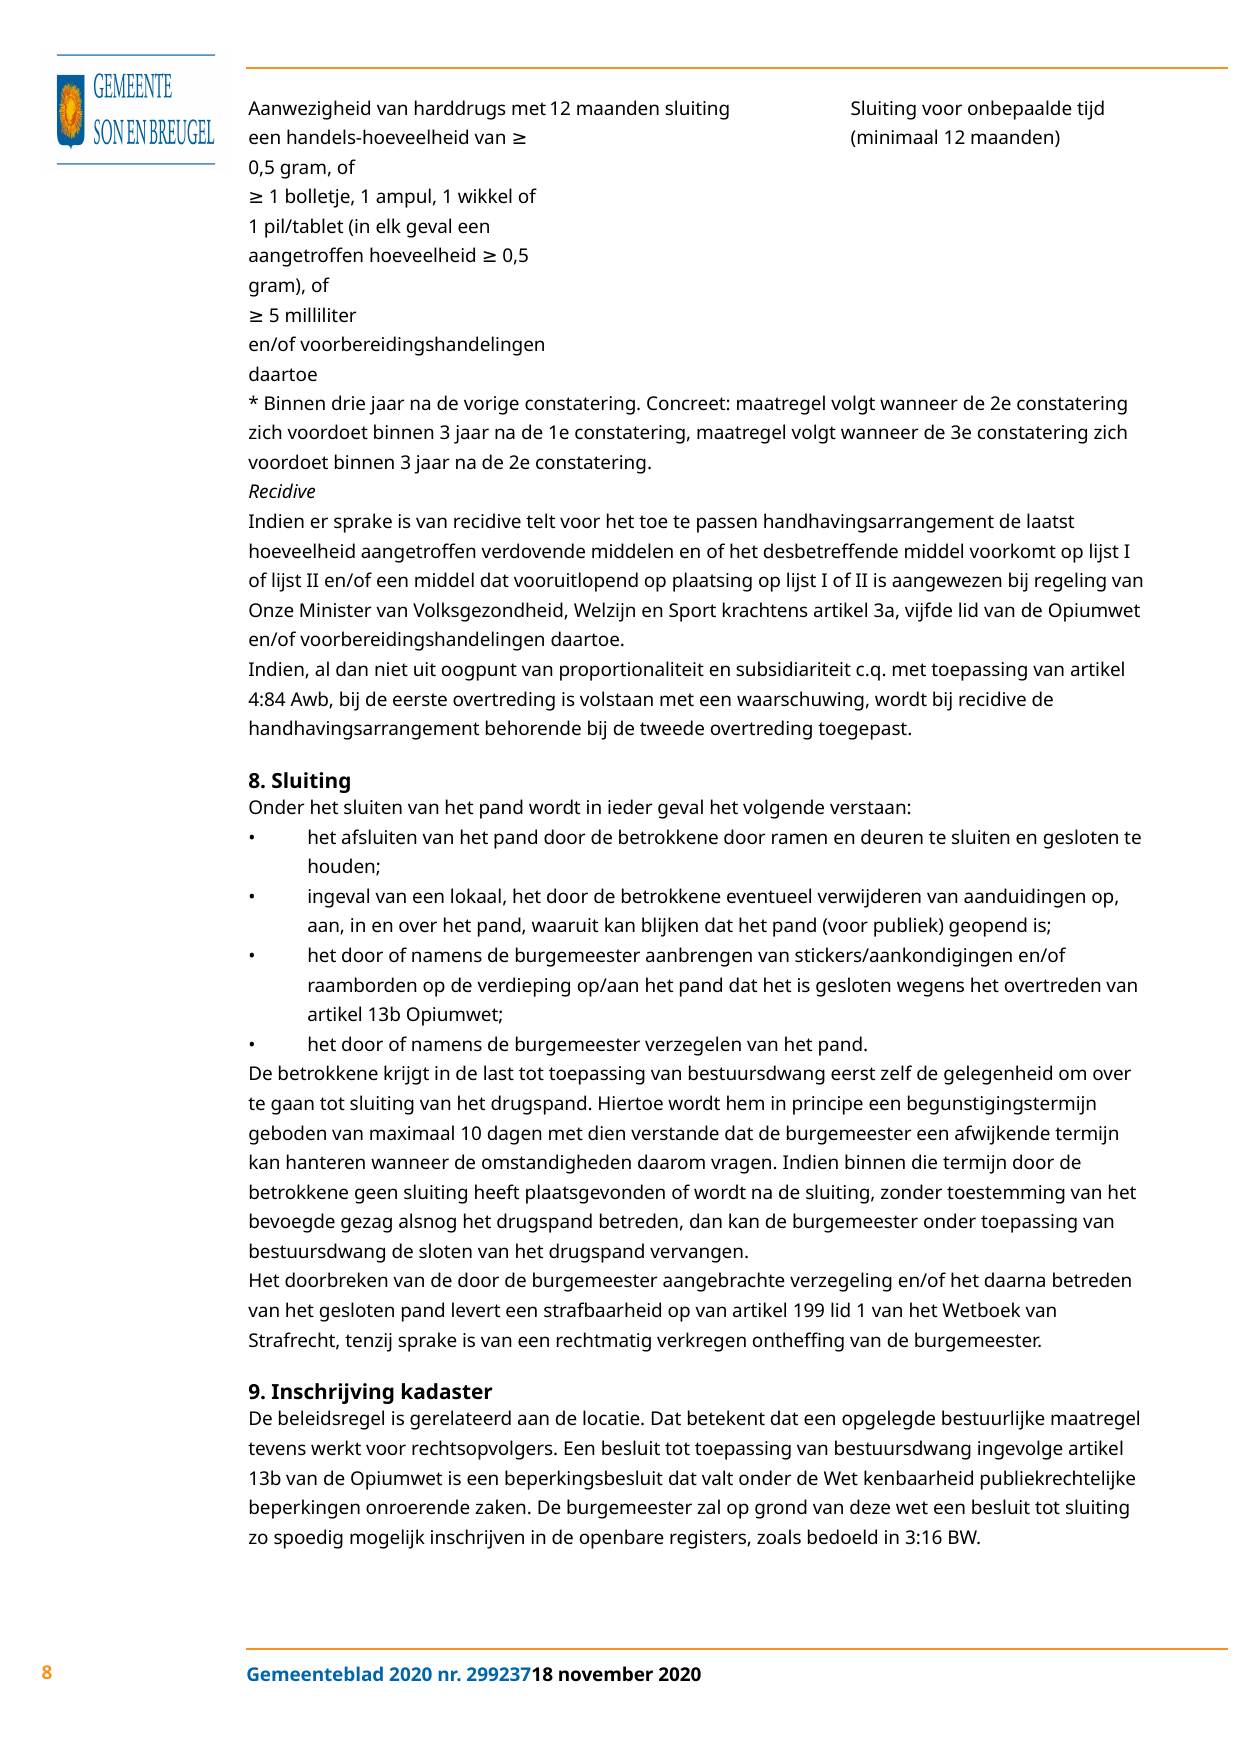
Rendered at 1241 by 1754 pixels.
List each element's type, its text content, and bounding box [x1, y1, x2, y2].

table_cell Aanwezigheid van harddrugs met een handels-hoeveelheid van ≥ 0,5 gram, of ≥ 1 bolletje, 1 ampul, 1 wikkel of 1 pil/tablet (in elk geval een aangetroffen hoeveelheid ≥ 0,5 gram), of ≥ 5 milliliter en/of voorbereidingshandelingen daartoe [248, 95, 549, 387]
list het door of namens de burgemeester verzegelen van het pand. [248, 1031, 1152, 1057]
list het afsluiten van het pand door de betrokkene door ramen en deuren te sluiten en gesloten te houden; [248, 824, 1152, 879]
list ingeval van een lokaal, het door de betrokkene eventueel verwijderen van aanduidingen op, aan, in en over het pand, waaruit kan blijken dat het pand (voor publiek) geopend is; [248, 883, 1152, 938]
text Indien, al dan niet uit oogpunt van proportionaliteit en subsidiariteit c.q. met toepassing van artikel 4:84 Awb, bij de eerste overtreding is volstaan met een waarschuwing, wordt bij recidive de handhavingsarrangement behorende bij de tweede overtreding toegepast. [248, 656, 1152, 741]
picture [41, 47, 231, 172]
text De beleidsregel is gerelateerd aan de locatie. Dat betekent dat een opgelegde bestuurlijke maatregel tevens werkt voor rechtsopvolgers. Een besluit tot toepassing van bestuursdwang ingevolge artikel 13b van de Opiumwet is een beperkingsbesluit dat valt onder de Wet kenbaarheid publiekrechtelijke beperkingen onroerende zaken. De burgemeester zal op grond van deze wet een besluit tot sluiting zo spoedig mogelijk inschrijven in de openbare registers, zoals bedoeld in 3:16 BW. [248, 1406, 1152, 1550]
text Recidive [248, 479, 1152, 504]
table_cell 12 maanden sluiting [549, 95, 850, 387]
text Het doorbreken van de door de burgemeester aangebrachte verzegeling en/of het daarna betreden van het gesloten pand levert een strafbaarheid op van artikel 199 lid 1 van het Wetboek van Strafrecht, tenzij sprake is van een rechtmatig verkregen ontheffing van de burgemeester. [248, 1268, 1152, 1352]
text 8. Sluiting [248, 766, 1152, 794]
list het door of namens de burgemeester aanbrengen van stickers/aankondigingen en/of raamborden op de verdieping op/aan het pand dat het is gesloten wegens het overtreden van artikel 13b Opiumwet; [248, 942, 1152, 1027]
text 9. Inschrijving kadaster [248, 1377, 1152, 1406]
text De betrokkene krijgt in de last tot toepassing van bestuursdwang eerst zelf de gelegenheid om over te gaan tot sluiting van het drugspand. Hiertoe wordt hem in principe een begunstigingstermijn geboden van maximaal 10 dagen met dien verstande dat de burgemeester een afwijkende termijn kan hanteren wanneer de omstandigheden daarom vragen. Indien binnen die termijn door de betrokkene geen sluiting heeft plaatsgevonden of wordt na de sluiting, zonder toestemming van het bevoegde gezag alsnog het drugspand betreden, dan kan de burgemeester onder toepassing van bestuursdwang de sloten van het drugspand vervangen. [248, 1061, 1152, 1264]
table_cell Sluiting voor onbepaalde tijd (minimaal 12 maanden) [850, 95, 1152, 387]
text Onder het sluiten van het pand wordt in ieder geval het volgende verstaan: [248, 794, 1152, 820]
text Indien er sprake is van recidive telt voor het toe te passen handhavingsarrangement de laatst hoeveelheid aangetroffen verdovende middelen en of het desbetreffende middel voorkomt op lijst I of lijst II en/of een middel dat vooruitlopend op plaatsing op lijst I of II is aangewezen bij regeling van Onze Minister van Volksgezondheid, Welzijn en Sport krachtens artikel 3a, vijfde lid van de Opiumwet en/of voorbereidingshandelingen daartoe. [248, 508, 1152, 652]
text * Binnen drie jaar na de vorige constatering. Concreet: maatregel volgt wanneer de 2e constatering zich voordoet binnen 3 jaar na de 1e constatering, maatregel volgt wanneer de 3e constatering zich voordoet binnen 3 jaar na de 2e constatering. [248, 390, 1152, 475]
